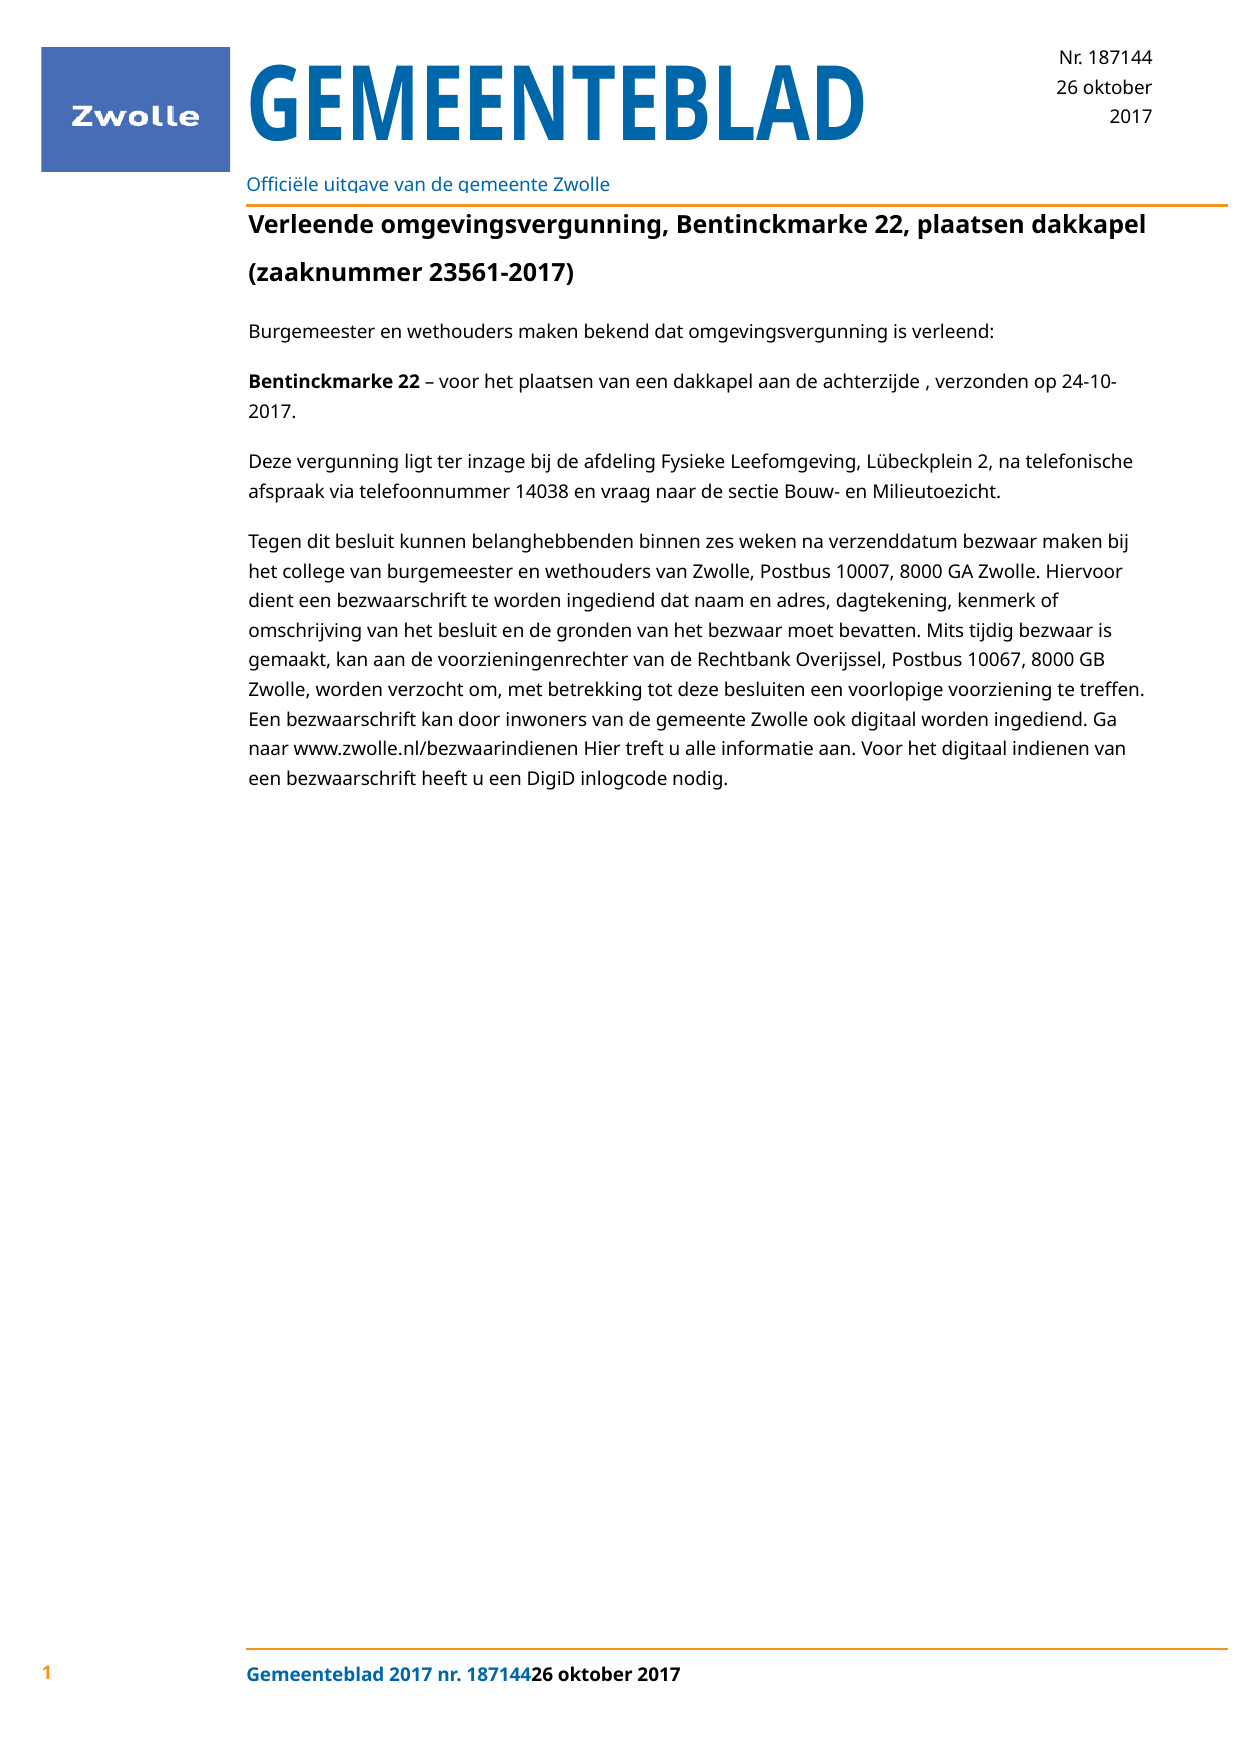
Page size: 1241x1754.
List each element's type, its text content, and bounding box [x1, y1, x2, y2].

text Tegen dit besluit kunnen belanghebbenden binnen zes weken na verzenddatum bezwaar maken bij het college van burgemeester en wethouders van Zwolle, Postbus 10007, 8000 GA Zwolle. Hiervoor dient een bezwaarschrift te worden ingediend dat naam en adres, dagtekening, kenmerk of omschrijving van het besluit en de gronden van het bezwaar moet bevatten. Mits tijdig bezwaar is gemaakt, kan aan de voorzieningenrechter van de Rechtbank Overijssel, Postbus 10067, 8000 GB Zwolle, worden verzocht om, met betrekking tot deze besluiten een voorlopige voorziening te treffen. Een bezwaarschrift kan door inwoners van de gemeente Zwolle ook digitaal worden ingediend. Ga naar www.zwolle.nl/bezwaarindienen Hier treft u alle informatie aan. Voor het digitaal indienen van een bezwaarschrift heeft u een DigiD inlogcode nodig. [248, 528, 1152, 791]
picture [41, 47, 231, 172]
text Deze vergunning ligt ter inzage bij de afdeling Fysieke Leefomgeving, Lübeckplein 2, na telefonische afspraak via telefoonnummer 14038 en vraag naar de sectie Bouw- en Milieutoezicht. [248, 448, 1152, 504]
text Bentinckmarke 22 – voor het plaatsen van een dakkapel aan de achterzijde , verzonden op 24-10-2017. [248, 368, 1152, 424]
text Burgemeester en wethouders maken bekend dat omgevingsvergunning is verleend: [248, 318, 1152, 344]
text Verleende omgevingsvergunning, Bentinckmarke 22, plaatsen dakkapel (zaaknummer 23561-2017) [248, 207, 1152, 288]
